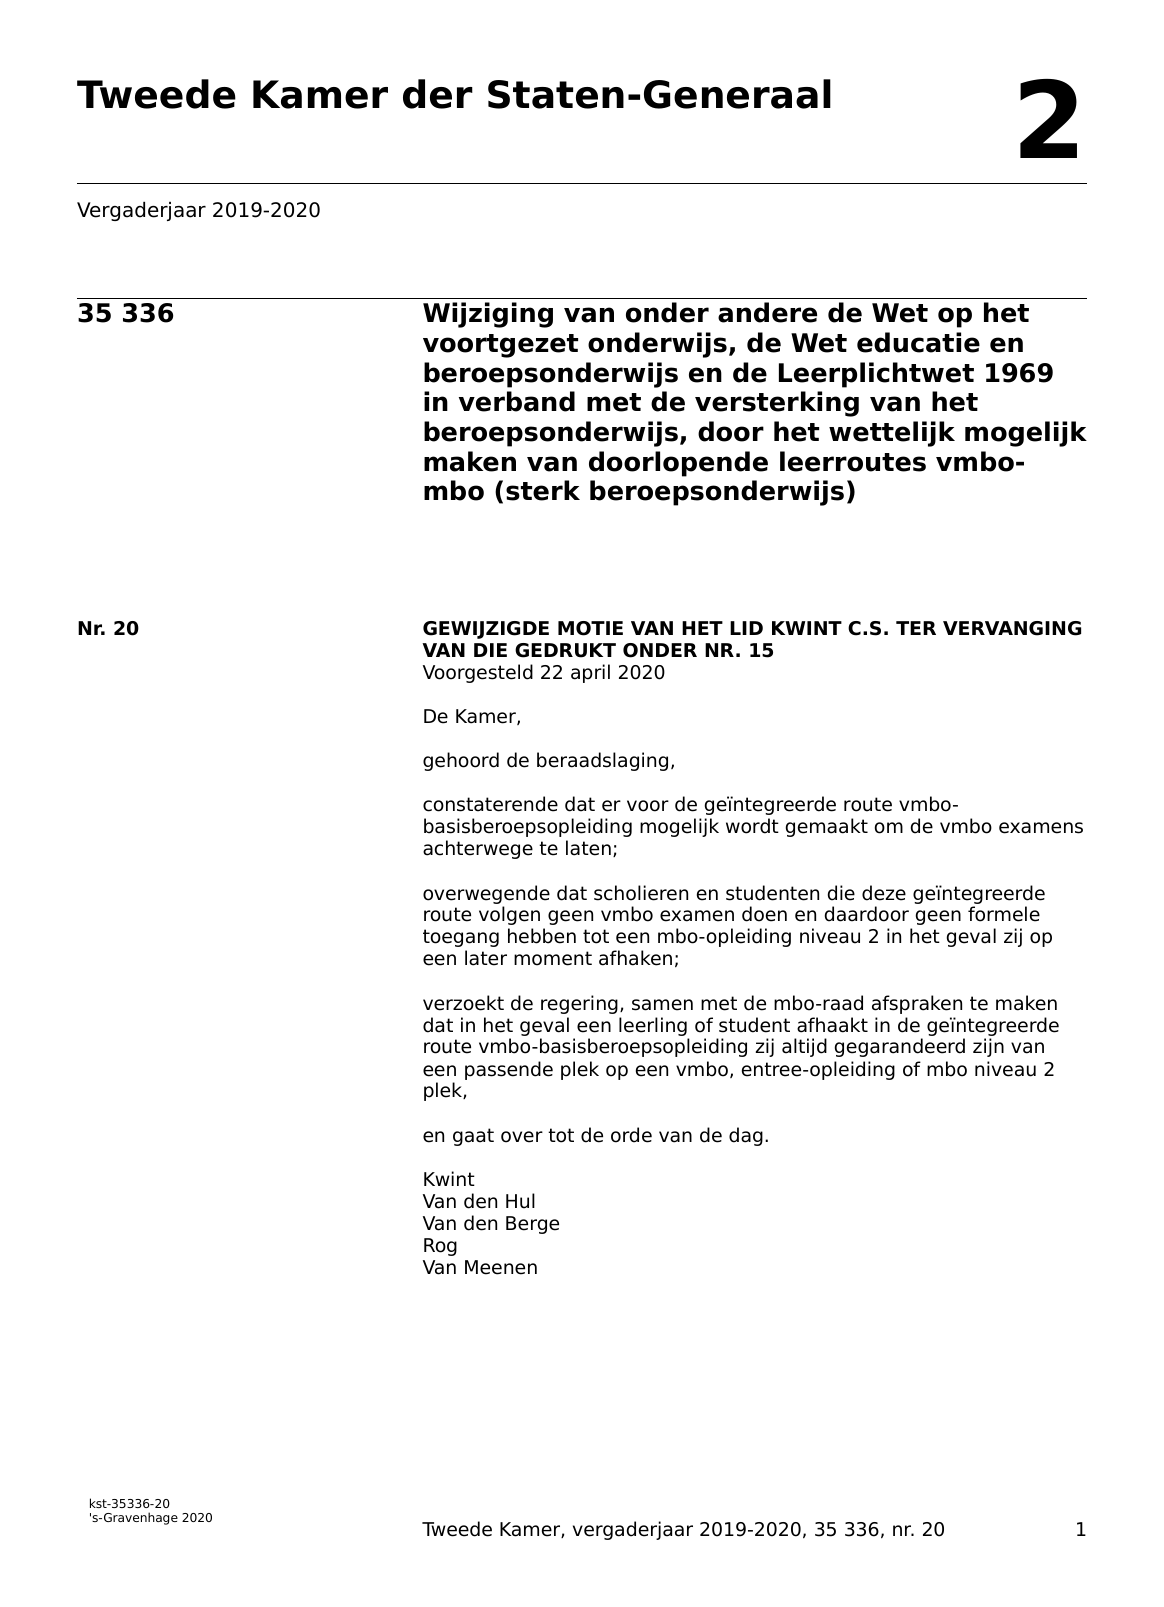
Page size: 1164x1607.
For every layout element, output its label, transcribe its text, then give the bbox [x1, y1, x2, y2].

text overwegende dat scholieren en studenten die deze geïntegreerde route volgen geen vmbo examen doen en daardoor geen formele toegang hebben tot een mbo-opleiding niveau 2 in het geval zij op een later moment afhaken; [422, 882, 1087, 970]
text 's-Gravenhage 2020 [88, 1511, 323, 1525]
table_cell Vergaderjaar 2019-2020 [77, 184, 1087, 298]
subtitle 35 336 Wijziging van onder andere de Wet op het voortgezet onderwijs, de Wet educatie en beroepsonderwijs en de Leerplichtwet 1969 in verband met de versterking van het beroepsonderwijs, door het wettelijk mogelijk maken van doorlopende leerroutes vmbo-mbo (sterk beroepsonderwijs) [77, 299, 1087, 507]
text Voorgesteld 22 april 2020 [422, 662, 1087, 684]
text gehoord de beraadslaging, [422, 750, 1087, 772]
text Van den Hul [422, 1191, 1087, 1213]
text kst-35336-20 [88, 1497, 323, 1511]
text verzoekt de regering, samen met de mbo-raad afspraken te maken dat in het geval een leerling of student afhaakt in de geïntegreerde route vmbo-basisberoepsopleiding zij altijd gegarandeerd zijn van een passende plek op een vmbo, entree-opleiding of mbo niveau 2 plek, [422, 992, 1087, 1102]
text De Kamer, [422, 706, 1087, 728]
text en gaat over tot de orde van de dag. [422, 1124, 1087, 1147]
text constaterende dat er voor de geïntegreerde route vmbo-basisberoepsopleiding mogelijk wordt gemaakt om de vmbo examens achterwege te laten; [422, 794, 1087, 860]
table_header 2 [886, 59, 1087, 183]
text Van den Berge [422, 1213, 1087, 1235]
text Rog [422, 1235, 1087, 1257]
text Kwint [422, 1169, 1087, 1191]
text Van Meenen [422, 1257, 1087, 1279]
subtitle Nr. 20 GEWIJZIGDE MOTIE VAN HET LID KWINT C.S. TER VERVANGING VAN DIE GEDRUKT ONDER NR. 15 [77, 618, 1087, 662]
table_header Tweede Kamer der Staten-Generaal [77, 59, 886, 183]
